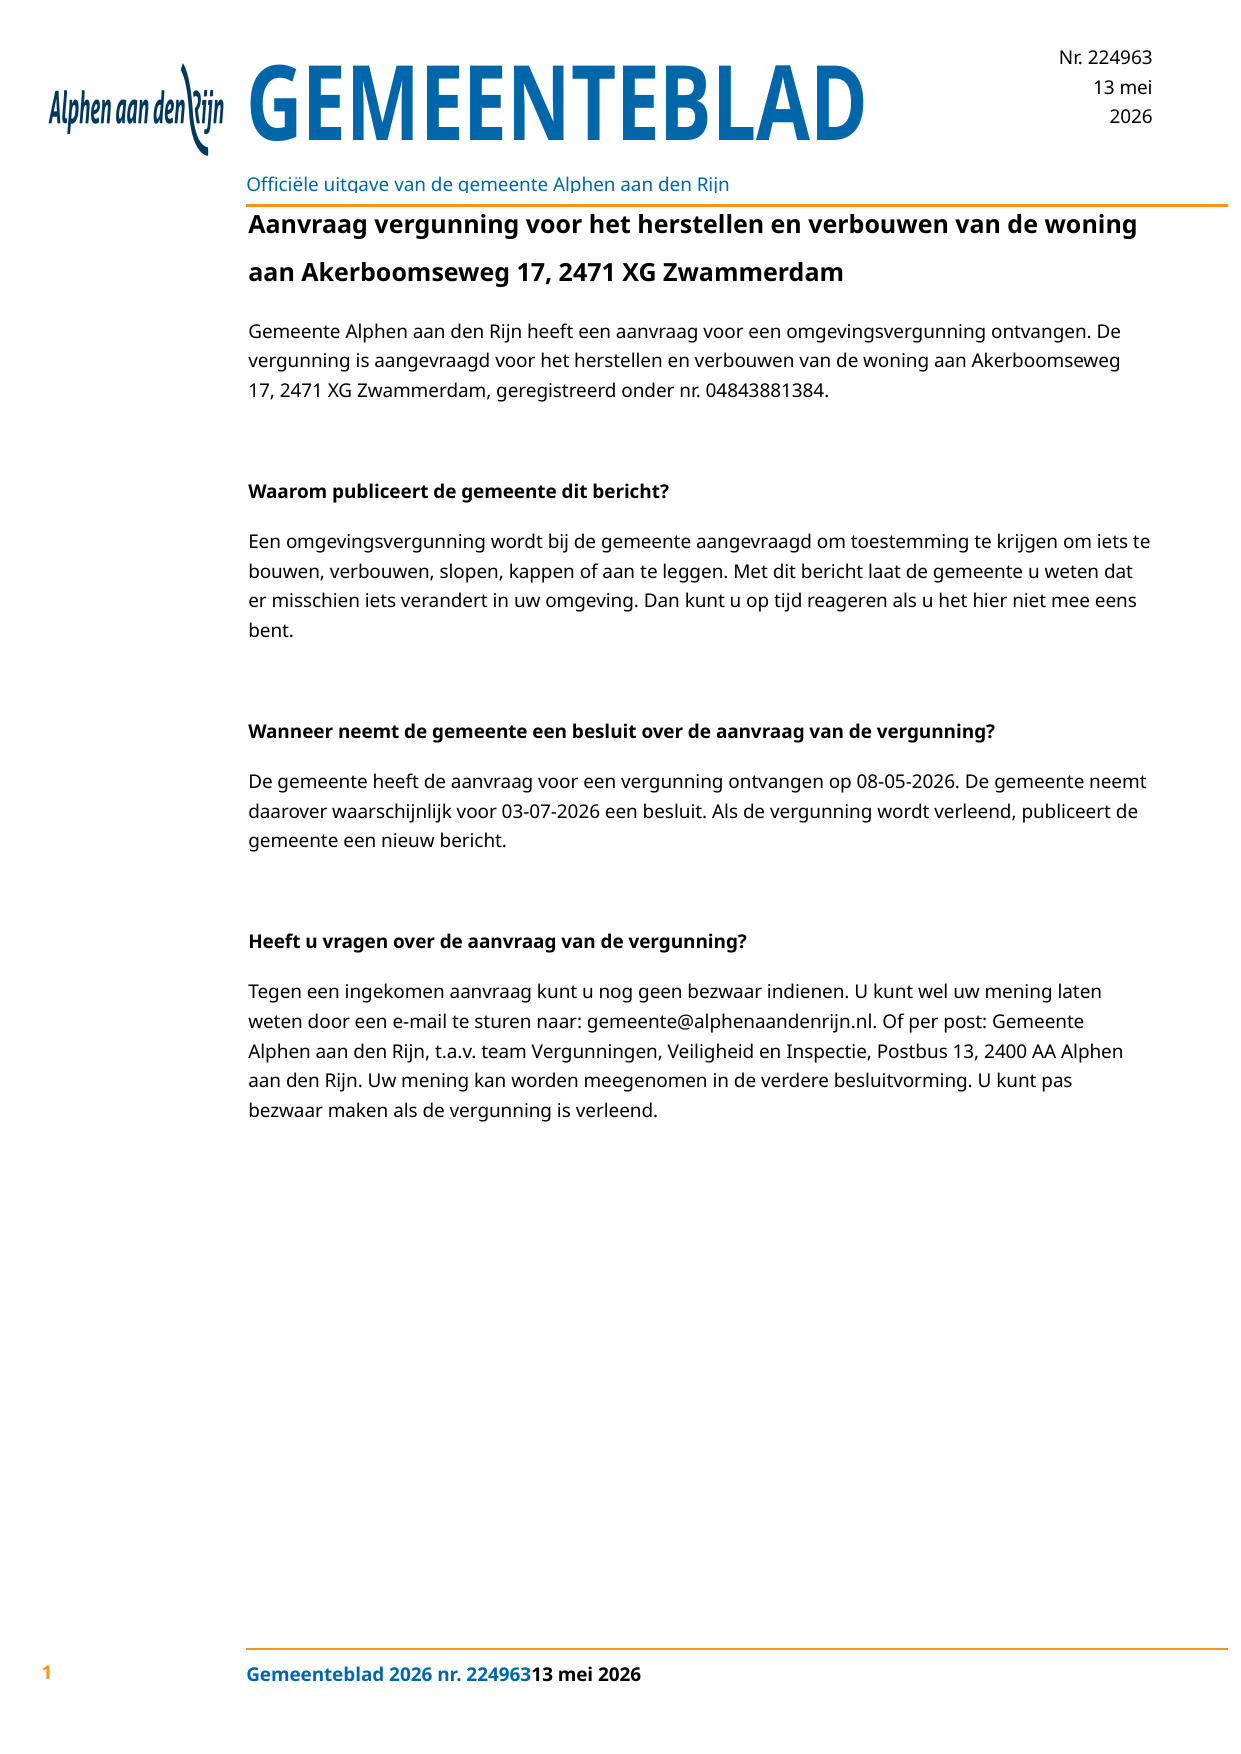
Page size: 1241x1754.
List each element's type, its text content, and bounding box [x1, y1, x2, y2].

text De gemeente heeft de aanvraag voor een vergunning ontvangen op 08-05-2026. De gemeente neemt daarover waarschijnlijk voor 03-07-2026 een besluit. Als de vergunning wordt verleend, publiceert de gemeente een nieuw bericht. [248, 768, 1152, 853]
text Wanneer neemt de gemeente een besluit over de aanvraag van de vergunning? [248, 718, 1152, 744]
text Gemeente Alphen aan den Rijn heeft een aanvraag voor een omgevingsvergunning ontvangen. De vergunning is aangevraagd voor het herstellen en verbouwen van de woning aan Akerboomseweg 17, 2471 XG Zwammerdam, geregistreerd onder nr. 04843881384. [248, 318, 1152, 403]
text Aanvraag vergunning voor het herstellen en verbouwen van de woning aan Akerboomseweg 17, 2471 XG Zwammerdam [248, 207, 1152, 288]
text Een omgevingsvergunning wordt bij de gemeente aangevraagd om toestemming te krijgen om iets te bouwen, verbouwen, slopen, kappen of aan te leggen. Met dit bericht laat de gemeente u weten dat er misschien iets verandert in uw omgeving. Dan kunt u op tijd reageren als u het hier niet mee eens bent. [248, 528, 1152, 643]
text Heeft u vragen over de aanvraag van de vergunning? [248, 928, 1152, 954]
text Waarom publiceert de gemeente dit bericht? [248, 478, 1152, 504]
text Tegen een ingekomen aanvraag kunt u nog geen bezwaar indienen. U kunt wel uw mening laten weten door een e-mail te sturen naar: gemeente@alphenaandenrijn.nl. Of per post: Gemeente Alphen aan den Rijn, t.a.v. team Vergunningen, Veiligheid en Inspectie, Postbus 13, 2400 AA Alphen aan den Rijn. Uw mening kan worden meegenomen in de verdere besluitvorming. U kunt pas bezwaar maken als de vergunning is verleend. [248, 979, 1152, 1123]
picture [41, 47, 231, 172]
